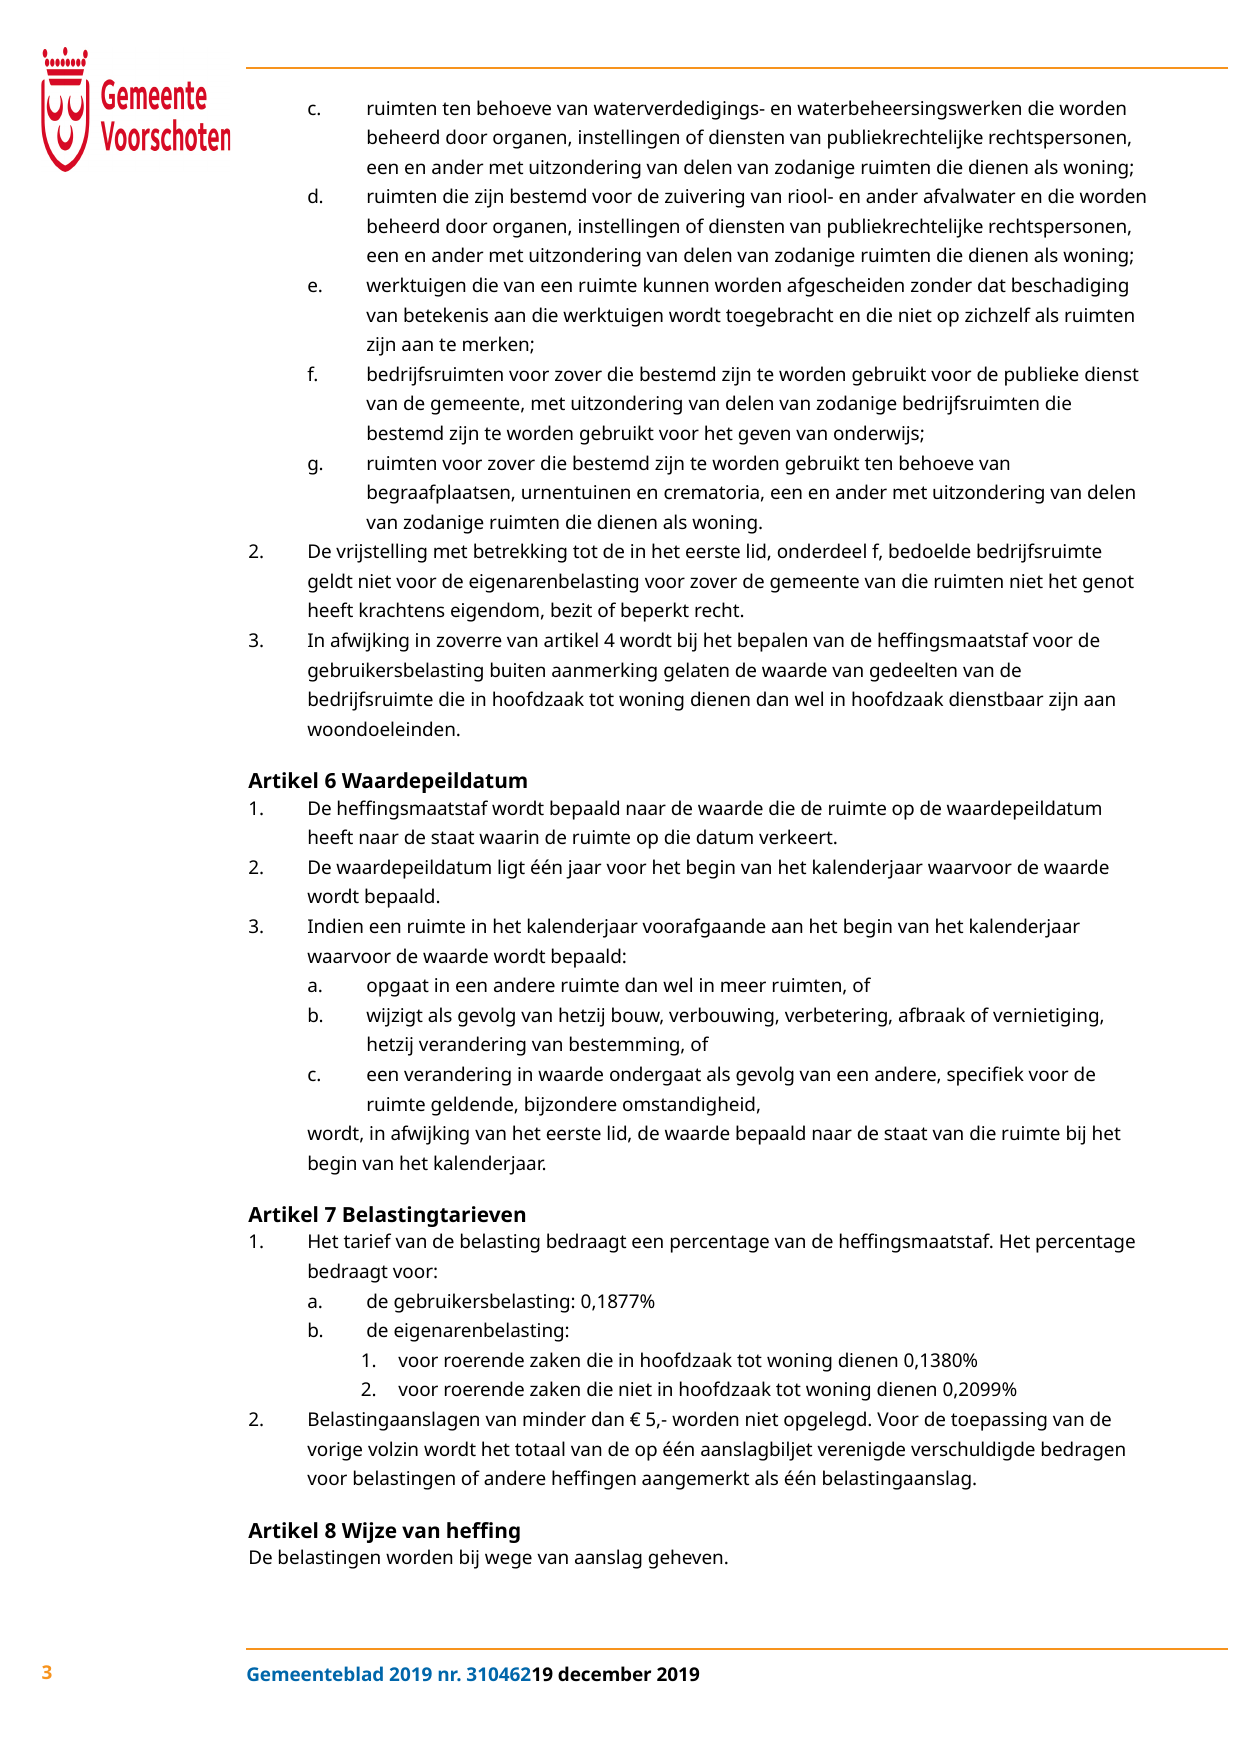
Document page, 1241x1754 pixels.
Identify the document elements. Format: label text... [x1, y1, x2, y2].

list werktuigen die van een ruimte kunnen worden afgescheiden zonder dat beschadiging van betekenis aan die werktuigen wordt toegebracht en die niet op zichzelf als ruimten zijn aan te merken; [307, 272, 1152, 357]
list ruimten ten behoeve van waterverdedigings- en waterbeheersingswerken die worden beheerd door organen, instellingen of diensten van publiekrechtelijke rechtspersonen, een en ander met uitzondering van delen van zodanige ruimten die dienen als woning; [307, 95, 1152, 180]
text De belastingen worden bij wege van aanslag geheven. [248, 1544, 1152, 1570]
list opgaat in een andere ruimte dan wel in meer ruimten, of [307, 972, 1152, 998]
list Belastingaanslagen van minder dan € 5,- worden niet opgelegd. Voor de toepassing van de vorige volzin wordt het totaal van de op één aanslagbiljet verenigde verschuldigde bedragen voor belastingen of andere heffingen aangemerkt als één belastingaanslag. [248, 1406, 1152, 1491]
list ruimten die zijn bestemd voor de zuivering van riool- en ander afvalwater en die worden beheerd door organen, instellingen of diensten van publiekrechtelijke rechtspersonen, een en ander met uitzondering van delen van zodanige ruimten die dienen als woning; [307, 183, 1152, 268]
list een verandering in waarde ondergaat als gevolg van een andere, specifiek voor de ruimte geldende, bijzondere omstandigheid, [307, 1061, 1152, 1116]
text Artikel 6 Waardepeildatum [248, 766, 1152, 795]
list De waardepeildatum ligt één jaar voor het begin van het kalenderjaar waarvoor de waarde wordt bepaald. [248, 854, 1152, 909]
list De heffingsmaatstaf wordt bepaald naar de waarde die de ruimte op de waardepeildatum heeft naar de staat waarin de ruimte op die datum verkeert. [248, 795, 1152, 850]
list wijzigt als gevolg van hetzij bouw, verbouwing, verbetering, afbraak of vernietiging, hetzij verandering van bestemming, of [307, 1002, 1152, 1057]
list bedrijfsruimten voor zover die bestemd zijn te worden gebruikt voor de publieke dienst van de gemeente, met uitzondering van delen van zodanige bedrijfsruimten die bestemd zijn te worden gebruikt voor het geven van onderwijs; [307, 361, 1152, 446]
list voor roerende zaken die in hoofdzaak tot woning dienen 0,1380% [361, 1347, 1152, 1373]
list wordt, in afwijking van het eerste lid, de waarde bepaald naar de staat van die ruimte bij het begin van het kalenderjaar. [248, 1120, 1152, 1176]
list In afwijking in zoverre van artikel 4 wordt bij het bepalen van de heffingsmaatstaf voor de gebruikersbelasting buiten aanmerking gelaten de waarde van gedeelten van de bedrijfsruimte die in hoofdzaak tot woning dienen dan wel in hoofdzaak dienstbaar zijn aan woondoeleinden. [248, 627, 1152, 742]
picture [41, 47, 231, 172]
list voor roerende zaken die niet in hoofdzaak tot woning dienen 0,2099% [361, 1377, 1152, 1402]
list ruimten voor zover die bestemd zijn te worden gebruikt ten behoeve van begraafplaatsen, urnentuinen en crematoria, een en ander met uitzondering van delen van zodanige ruimten die dienen als woning. [307, 450, 1152, 535]
list Indien een ruimte in het kalenderjaar voorafgaande aan het begin van het kalenderjaar waarvoor de waarde wordt bepaald: [248, 913, 1152, 968]
list Het tarief van de belasting bedraagt een percentage van de heffingsmaatstaf. Het percentage bedraagt voor: [248, 1229, 1152, 1284]
list de gebruikersbelasting: 0,1877% [307, 1288, 1152, 1314]
list De vrijstelling met betrekking tot de in het eerste lid, onderdeel f, bedoelde bedrijfsruimte geldt niet voor de eigenarenbelasting voor zover de gemeente van die ruimten niet het genot heeft krachtens eigendom, bezit of beperkt recht. [248, 538, 1152, 623]
list de eigenarenbelasting: [307, 1317, 1152, 1343]
text Artikel 7 Belastingtarieven [248, 1200, 1152, 1229]
text Artikel 8 Wijze van heffing [248, 1516, 1152, 1544]
